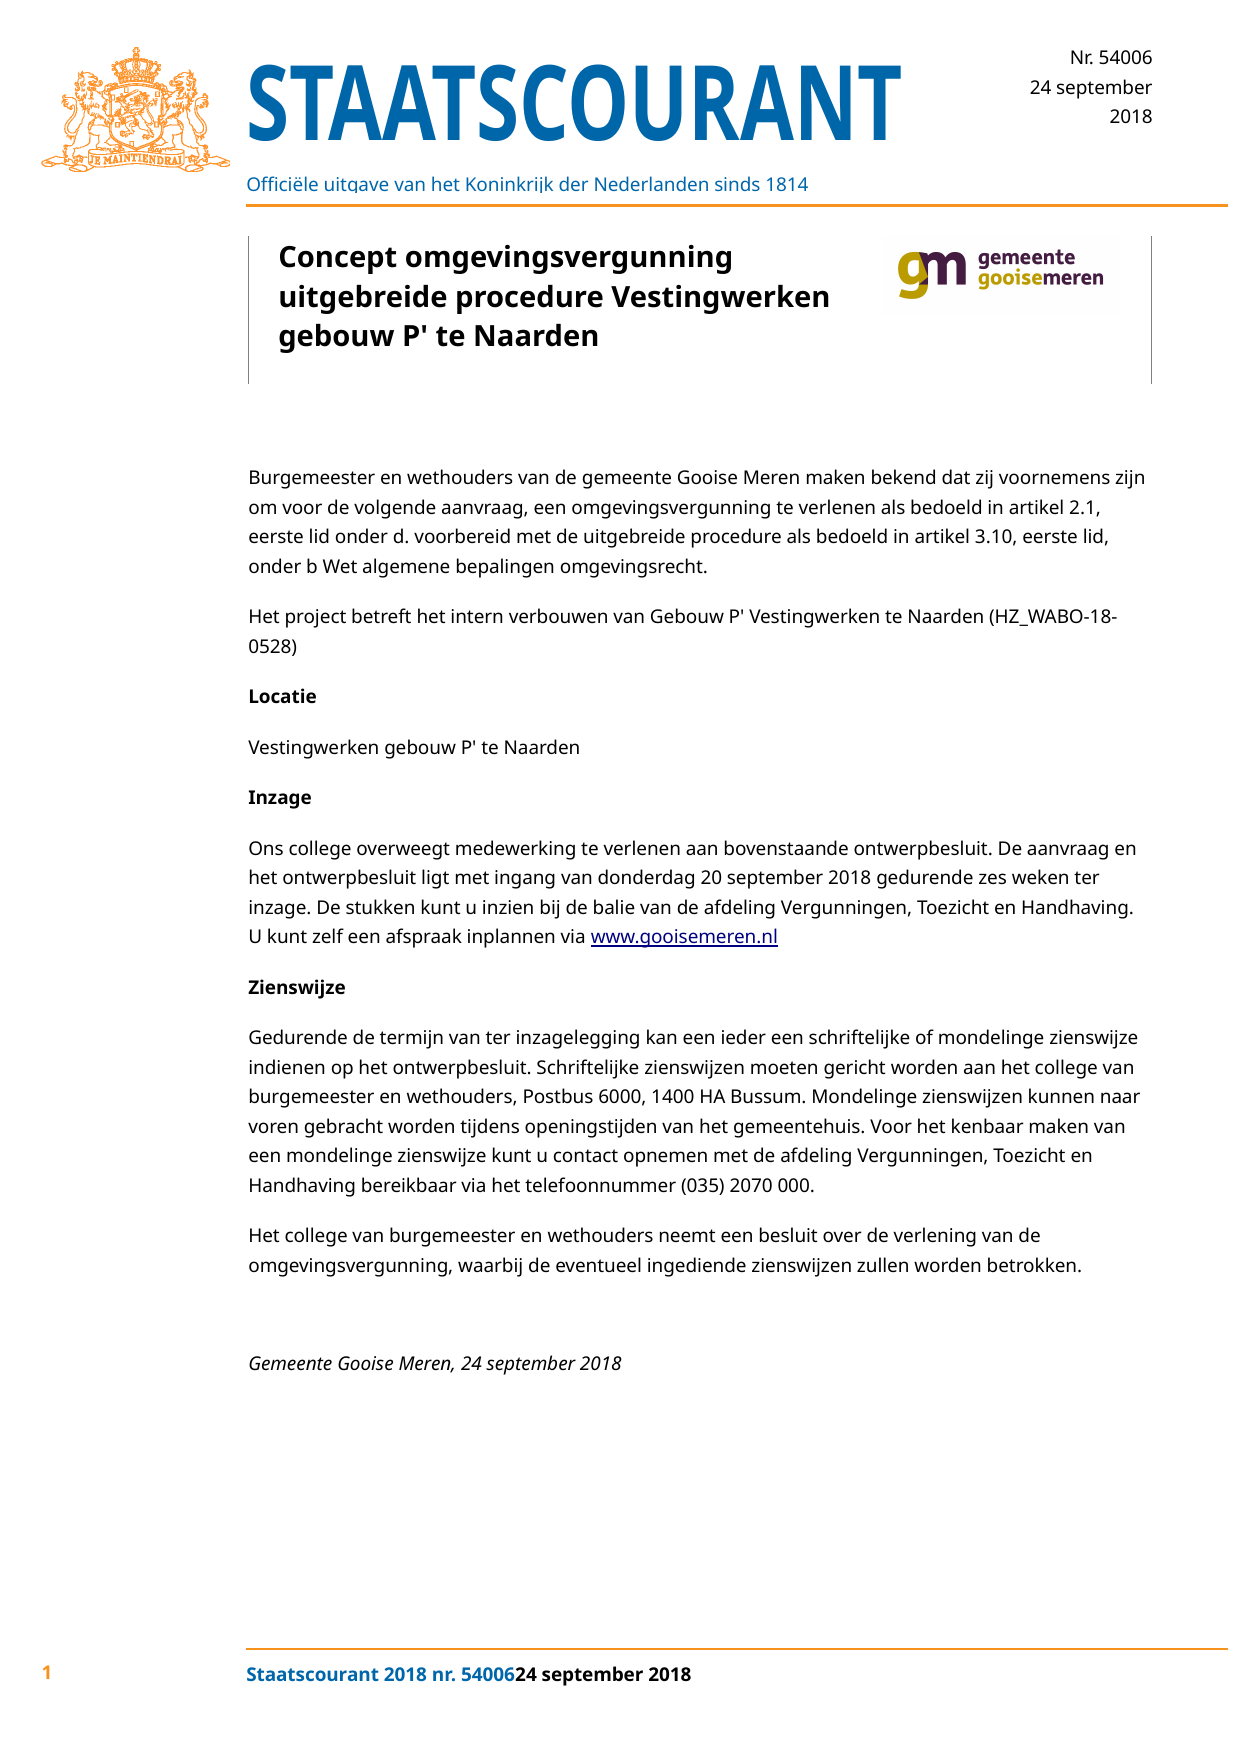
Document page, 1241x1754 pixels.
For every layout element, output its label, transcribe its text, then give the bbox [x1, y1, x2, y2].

text Burgemeester en wethouders van de gemeente Gooise Meren maken bekend dat zij voornemens zijn om voor de volgende aanvraag, een omgevingsvergunning te verlenen als bedoeld in artikel 2.1, eerste lid onder d. voorbereid met de uitgebreide procedure als bedoeld in artikel 3.10, eerste lid, onder b Wet algemene bepalingen omgevingsrecht. [248, 464, 1152, 579]
text Inzage [248, 784, 1152, 810]
text Gemeente Gooise Meren, 24 september 2018 [248, 1351, 1152, 1376]
text Gedurende de termijn van ter inzagelegging kan een ieder een schriftelijke of mondelinge zienswijze indienen op het ontwerpbesluit. Schriftelijke zienswijzen moeten gericht worden aan het college van burgemeester en wethouders, Postbus 6000, 1400 HA Bussum. Mondelinge zienswijzen kunnen naar voren gebracht worden tijdens openingstijden van het gemeentehuis. Voor het kenbaar maken van een mondelinge zienswijze kunt u contact opnemen met de afdeling Vergunningen, Toezicht en Handhaving bereikbaar via het telefoonnummer (035) 2070 000. [248, 1024, 1152, 1198]
text Het college van burgemeester en wethouders neemt een besluit over de verlening van de omgevingsvergunning, waarbij de eventueel ingediende zienswijzen zullen worden betrokken. [248, 1223, 1152, 1278]
text Ons college overweegt medewerking te verlenen aan bovenstaande ontwerpbesluit. De aanvraag en het ontwerpbesluit ligt met ingang van donderdag 20 september 2018 gedurende zes weken ter inzage. De stukken kunt u inzien bij de balie van de afdeling Vergunningen, Toezicht en Handhaving. U kunt zelf een afspraak inplannen via www.gooisemeren.nl [248, 835, 1152, 949]
table_header [850, 236, 1151, 384]
picture [882, 236, 1119, 315]
text Locatie [248, 683, 1152, 709]
table_header Concept omgevingsvergunning uitgebreide procedure Vestingwerken gebouw P' te Naarden [249, 236, 850, 384]
picture [41, 47, 231, 172]
text Zienswijze [248, 974, 1152, 1000]
text Vestingwerken gebouw P' te Naarden [248, 734, 1152, 760]
text Het project betreft het intern verbouwen van Gebouw P' Vestingwerken te Naarden (HZ_WABO-18-0528) [248, 603, 1152, 659]
